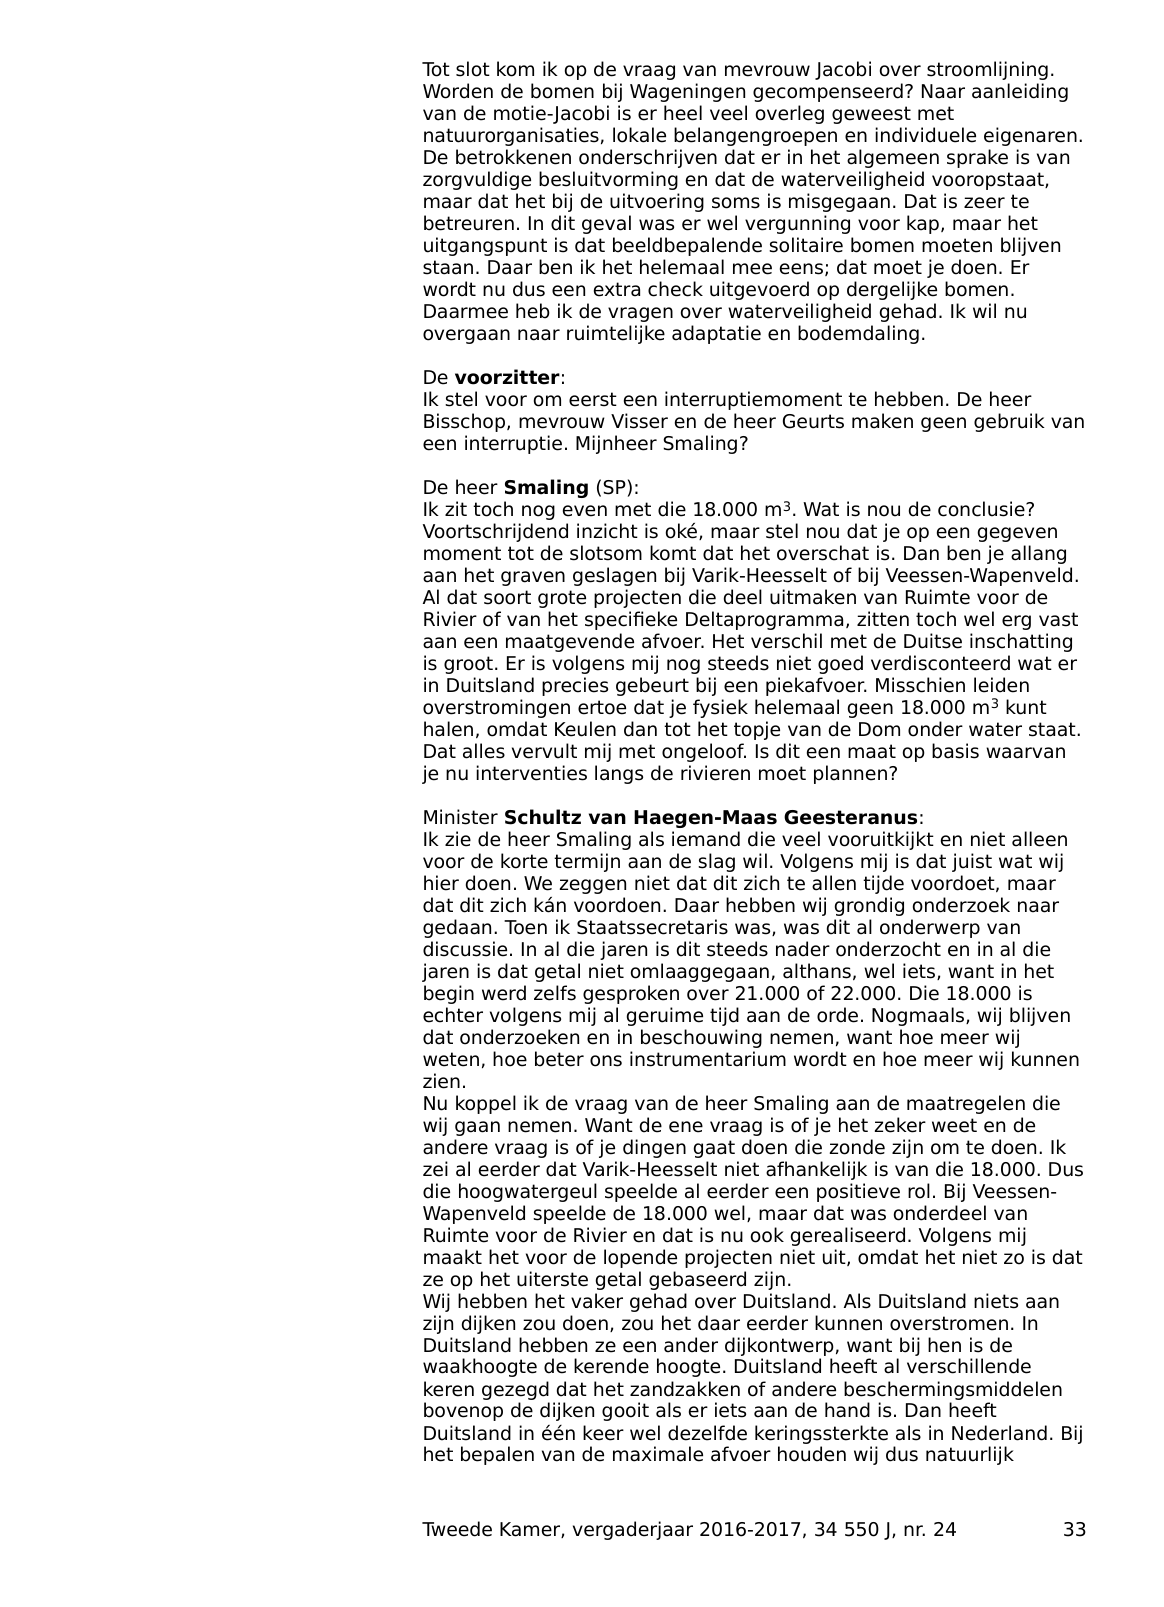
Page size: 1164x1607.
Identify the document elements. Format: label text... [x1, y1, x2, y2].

text Tot slot kom ik op de vraag van mevrouw Jacobi over stroomlijning. Worden de bomen bij Wageningen gecompenseerd? Naar aanleiding van de motie-Jacobi is er heel veel overleg geweest met natuurorganisaties, lokale belangengroepen en individuele eigenaren. De betrokkenen onderschrijven dat er in het algemeen sprake is van zorgvuldige besluitvorming en dat de waterveiligheid vooropstaat, maar dat het bij de uitvoering soms is misgegaan. Dat is zeer te betreuren. In dit geval was er wel vergunning voor kap, maar het uitgangspunt is dat beeldbepalende solitaire bomen moeten blijven staan. Daar ben ik het helemaal mee eens; dat moet je doen. Er wordt nu dus een extra check uitgevoerd op dergelijke bomen. [422, 59, 1087, 301]
text Minister Schultz van Haegen-Maas Geesteranus: [422, 807, 1087, 829]
text Wij hebben het vaker gehad over Duitsland. Als Duitsland niets aan zijn dijken zou doen, zou het daar eerder kunnen overstromen. In Duitsland hebben ze een ander dijkontwerp, want bij hen is de waakhoogte de kerende hoogte. Duitsland heeft al verschillende keren gezegd dat het zandzakken of andere beschermingsmiddelen bovenop de dijken gooit als er iets aan de hand is. Dan heeft Duitsland in één keer wel dezelfde keringssterkte als in Nederland. Bij het bepalen van de maximale afvoer houden wij dus natuurlijk [422, 1291, 1087, 1466]
text De voorzitter: [422, 367, 1087, 389]
text Nu koppel ik de vraag van de heer Smaling aan de maatregelen die wij gaan nemen. Want de ene vraag is of je het zeker weet en de andere vraag is of je dingen gaat doen die zonde zijn om te doen. Ik zei al eerder dat Varik-Heesselt niet afhankelijk is van die 18.000. Dus die hoogwatergeul speelde al eerder een positieve rol. Bij Veessen-Wapenveld speelde de 18.000 wel, maar dat was onderdeel van Ruimte voor de Rivier en dat is nu ook gerealiseerd. Volgens mij maakt het voor de lopende projecten niet uit, omdat het niet zo is dat ze op het uiterste getal gebaseerd zijn. [422, 1093, 1087, 1291]
text De heer Smaling (SP): [422, 477, 1087, 499]
text Ik zit toch nog even met die 18.000 m3. Wat is nou de conclusie? Voortschrijdend inzicht is oké, maar stel nou dat je op een gegeven moment tot de slotsom komt dat het overschat is. Dan ben je allang aan het graven geslagen bij Varik-Heesselt of bij Veessen-Wapenveld. Al dat soort grote projecten die deel uitmaken van Ruimte voor de Rivier of van het specifieke Deltaprogramma, zitten toch wel erg vast aan een maatgevende afvoer. Het verschil met de Duitse inschatting is groot. Er is volgens mij nog steeds niet goed verdisconteerd wat er in Duitsland precies gebeurt bij een piekafvoer. Misschien leiden overstromingen ertoe dat je fysiek helemaal geen 18.000 m3 kunt halen, omdat Keulen dan tot het topje van de Dom onder water staat. Dat alles vervult mij met ongeloof. Is dit een maat op basis waarvan je nu interventies langs de rivieren moet plannen? [422, 499, 1087, 785]
text Ik stel voor om eerst een interruptiemoment te hebben. De heer Bisschop, mevrouw Visser en de heer Geurts maken geen gebruik van een interruptie. Mijnheer Smaling? [422, 389, 1087, 455]
text Ik zie de heer Smaling als iemand die veel vooruitkijkt en niet alleen voor de korte termijn aan de slag wil. Volgens mij is dat juist wat wij hier doen. We zeggen niet dat dit zich te allen tijde voordoet, maar dat dit zich kán voordoen. Daar hebben wij grondig onderzoek naar gedaan. Toen ik Staatssecretaris was, was dit al onderwerp van discussie. In al die jaren is dit steeds nader onderzocht en in al die jaren is dat getal niet omlaaggegaan, althans, wel iets, want in het begin werd zelfs gesproken over 21.000 of 22.000. Die 18.000 is echter volgens mij al geruime tijd aan de orde. Nogmaals, wij blijven dat onderzoeken en in beschouwing nemen, want hoe meer wij weten, hoe beter ons instrumentarium wordt en hoe meer wij kunnen zien. [422, 829, 1087, 1093]
text Daarmee heb ik de vragen over waterveiligheid gehad. Ik wil nu overgaan naar ruimtelijke adaptatie en bodemdaling. [422, 301, 1087, 345]
